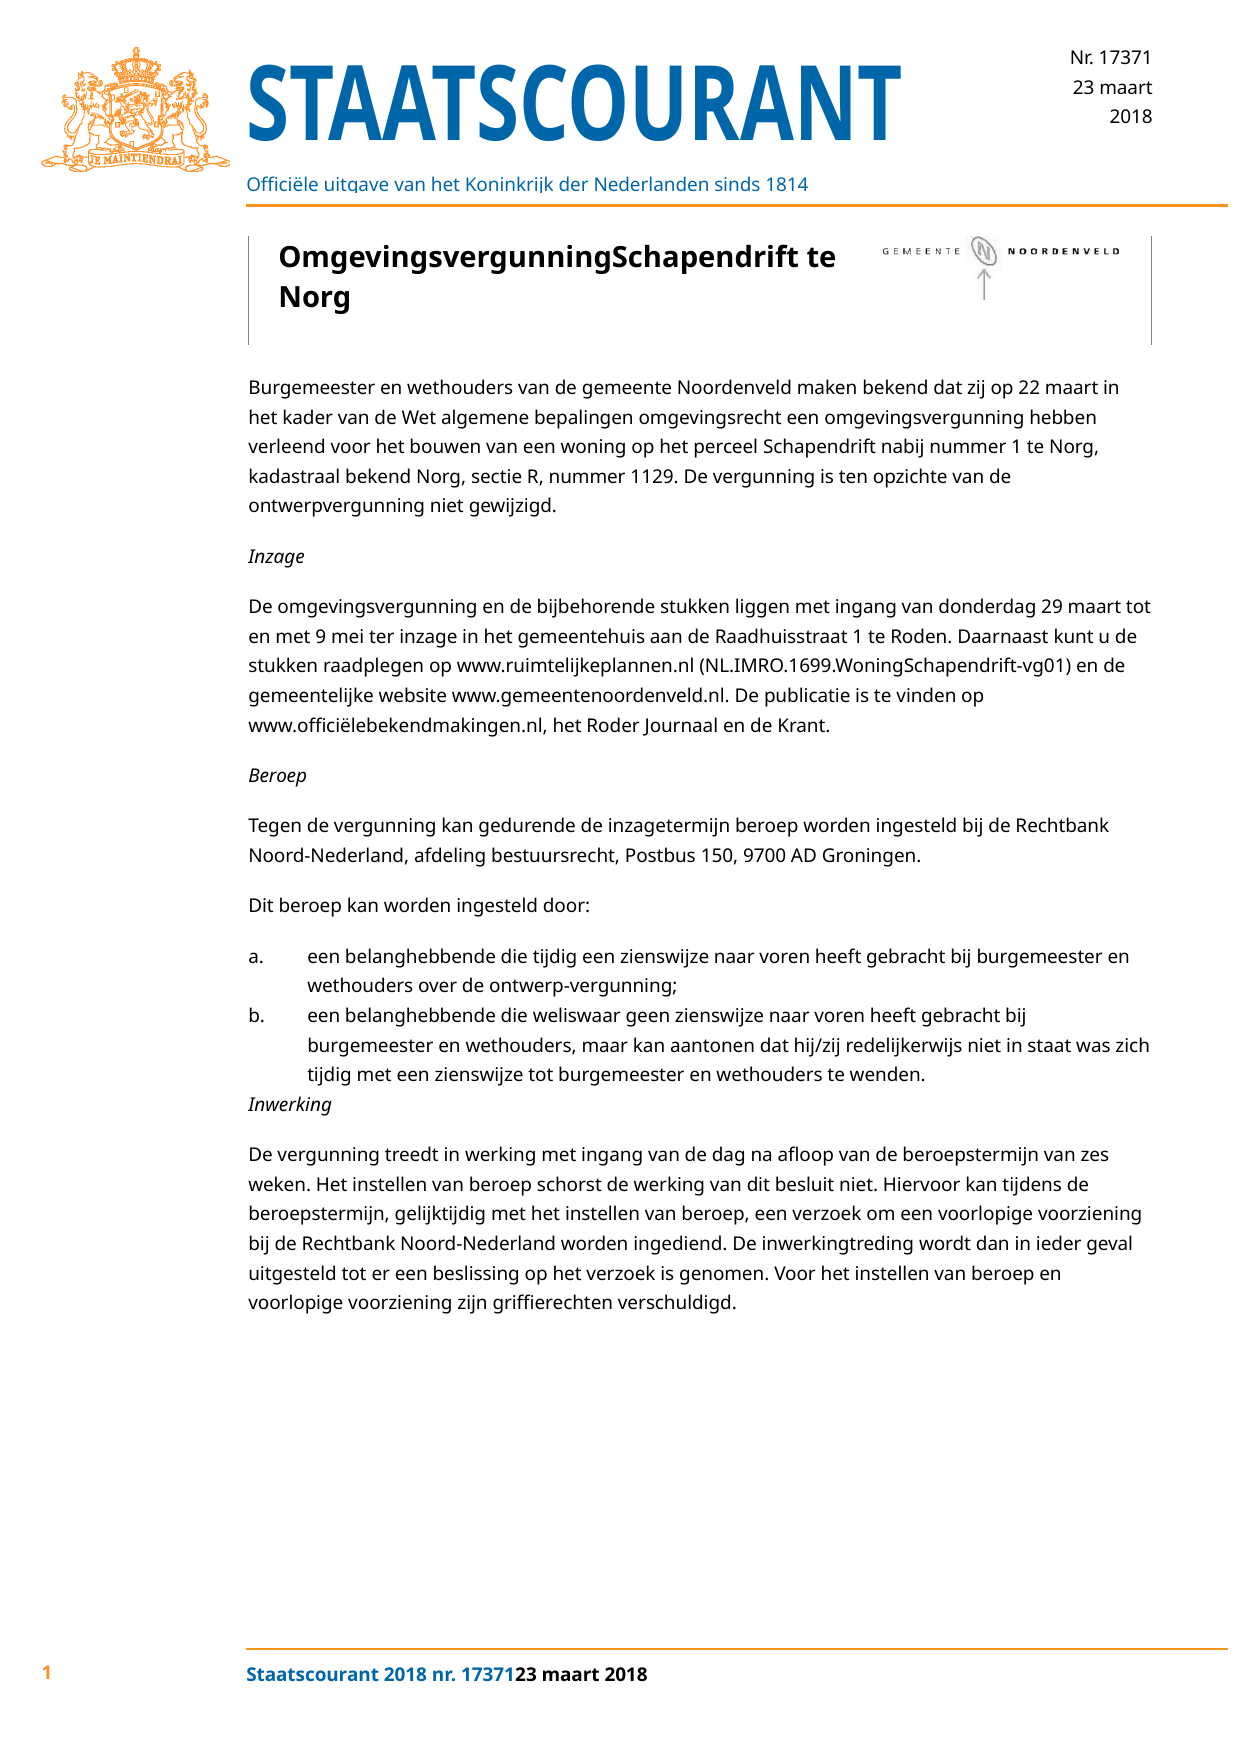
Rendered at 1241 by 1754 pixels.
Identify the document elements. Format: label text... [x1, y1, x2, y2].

text De omgevingsvergunning en de bijbehorende stukken liggen met ingang van donderdag 29 maart tot en met 9 mei ter inzage in het gemeentehuis aan de Raadhuisstraat 1 te Roden. Daarnaast kunt u de stukken raadplegen op www.ruimtelijkeplannen.nl (NL.IMRO.1699.WoningSchapendrift-vg01) en de gemeentelijke website www.gemeentenoordenveld.nl. De publicatie is te vinden op www.officiëlebekendmakingen.nl, het Roder Journaal en de Krant. [248, 593, 1152, 737]
picture [41, 47, 231, 172]
text Inzage [248, 543, 1152, 569]
text Dit beroep kan worden ingesteld door: [248, 893, 1152, 918]
text Burgemeester en wethouders van de gemeente Noordenveld maken bekend dat zij op 22 maart in het kader van de Wet algemene bepalingen omgevingsrecht een omgevingsvergunning hebben verleend voor het bouwen van een woning op het perceel Schapendrift nabij nummer 1 te Norg, kadastraal bekend Norg, sectie R, nummer 1129. De vergunning is ten opzichte van de ontwerpvergunning niet gewijzigd. [248, 374, 1152, 518]
text Inwerking [248, 1091, 1152, 1117]
list een belanghebbende die weliswaar geen zienswijze naar voren heeft gebracht bij burgemeester en wethouders, maar kan aantonen dat hij/zij redelijkerwijs niet in staat was zich tijdig met een zienswijze tot burgemeester en wethouders te wenden. [248, 1002, 1152, 1087]
table_header [1119, 236, 1151, 299]
picture [882, 236, 1119, 300]
text Tegen de vergunning kan gedurende de inzagetermijn beroep worden ingesteld bij de Rechtbank Noord-Nederland, afdeling bestuursrecht, Postbus 150, 9700 AD Groningen. [248, 813, 1152, 868]
text Beroep [248, 762, 1152, 788]
table_header [850, 300, 1151, 345]
list een belanghebbende die tijdig een zienswijze naar voren heeft gebracht bij burgemeester en wethouders over de ontwerp-vergunning; [248, 943, 1152, 998]
table_header OmgevingsvergunningSchapendrift te Norg [249, 236, 850, 345]
table_header [850, 236, 882, 299]
text De vergunning treedt in werking met ingang van de dag na afloop van de beroepstermijn van zes weken. Het instellen van beroep schorst de werking van dit besluit niet. Hiervoor kan tijdens de beroepstermijn, gelijktijdig met het instellen van beroep, een verzoek om een voorlopige voorziening bij de Rechtbank Noord-Nederland worden ingediend. De inwerkingtreding wordt dan in ieder geval uitgesteld tot er een beslissing op het verzoek is genomen. Voor het instellen van beroep en voorlopige voorziening zijn griffierechten verschuldigd. [248, 1141, 1152, 1315]
